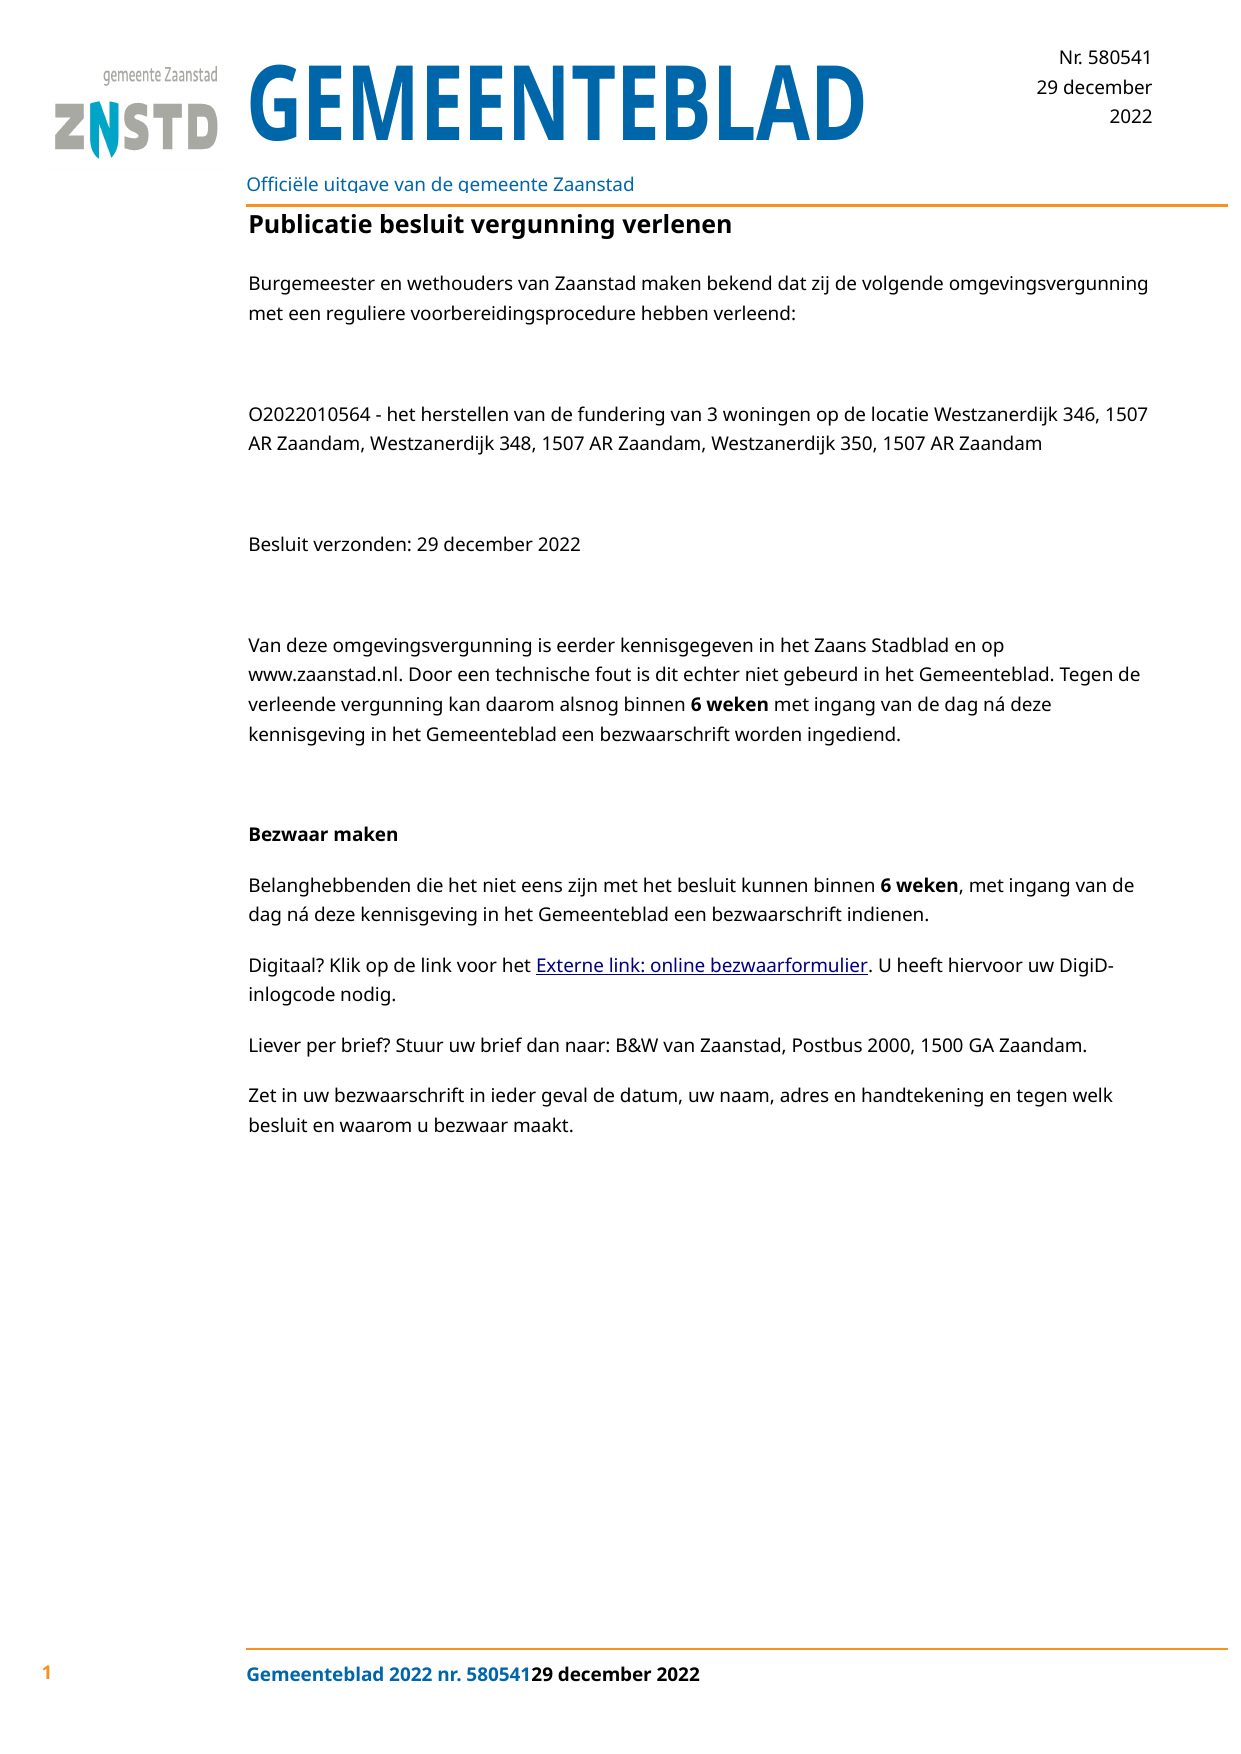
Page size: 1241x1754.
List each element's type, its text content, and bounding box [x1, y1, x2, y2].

text Zet in uw bezwaarschrift in ieder geval de datum, uw naam, adres en handtekening en tegen welk besluit en waarom u bezwaar maakt. [248, 1082, 1152, 1138]
text Besluit verzonden: 29 december 2022 [248, 531, 1152, 557]
text Belanghebbenden die het niet eens zijn met het besluit kunnen binnen 6 weken, met ingang van de dag ná deze kennisgeving in het Gemeenteblad een bezwaarschrift indienen. [248, 872, 1152, 927]
text Bezwaar maken [248, 822, 1152, 847]
text Liever per brief? Stuur uw brief dan naar: B&W van Zaanstad, Postbus 2000, 1500 GA Zaandam. [248, 1032, 1152, 1058]
text O2022010564 - het herstellen van de fundering van 3 woningen op de locatie Westzanerdijk 346, 1507 AR Zaandam, Westzanerdijk 348, 1507 AR Zaandam, Westzanerdijk 350, 1507 AR Zaandam [248, 401, 1152, 456]
picture [41, 47, 231, 172]
text Burgemeester en wethouders van Zaanstad maken bekend dat zij de volgende omgevingsvergunning met een reguliere voorbereidingsprocedure hebben verleend: [248, 270, 1152, 326]
text Digitaal? Klik op de link voor het Externe link: online bezwaarformulier. U heeft hiervoor uw DigiD-inlogcode nodig. [248, 952, 1152, 1007]
text Publicatie besluit vergunning verlenen [248, 207, 1152, 241]
text Van deze omgevingsvergunning is eerder kennisgegeven in het Zaans Stadblad en op www.zaanstad.nl. Door een technische fout is dit echter niet gebeurd in het Gemeenteblad. Tegen de verleende vergunning kan daarom alsnog binnen 6 weken met ingang van de dag ná deze kennisgeving in het Gemeenteblad een bezwaarschrift worden ingediend. [248, 632, 1152, 746]
